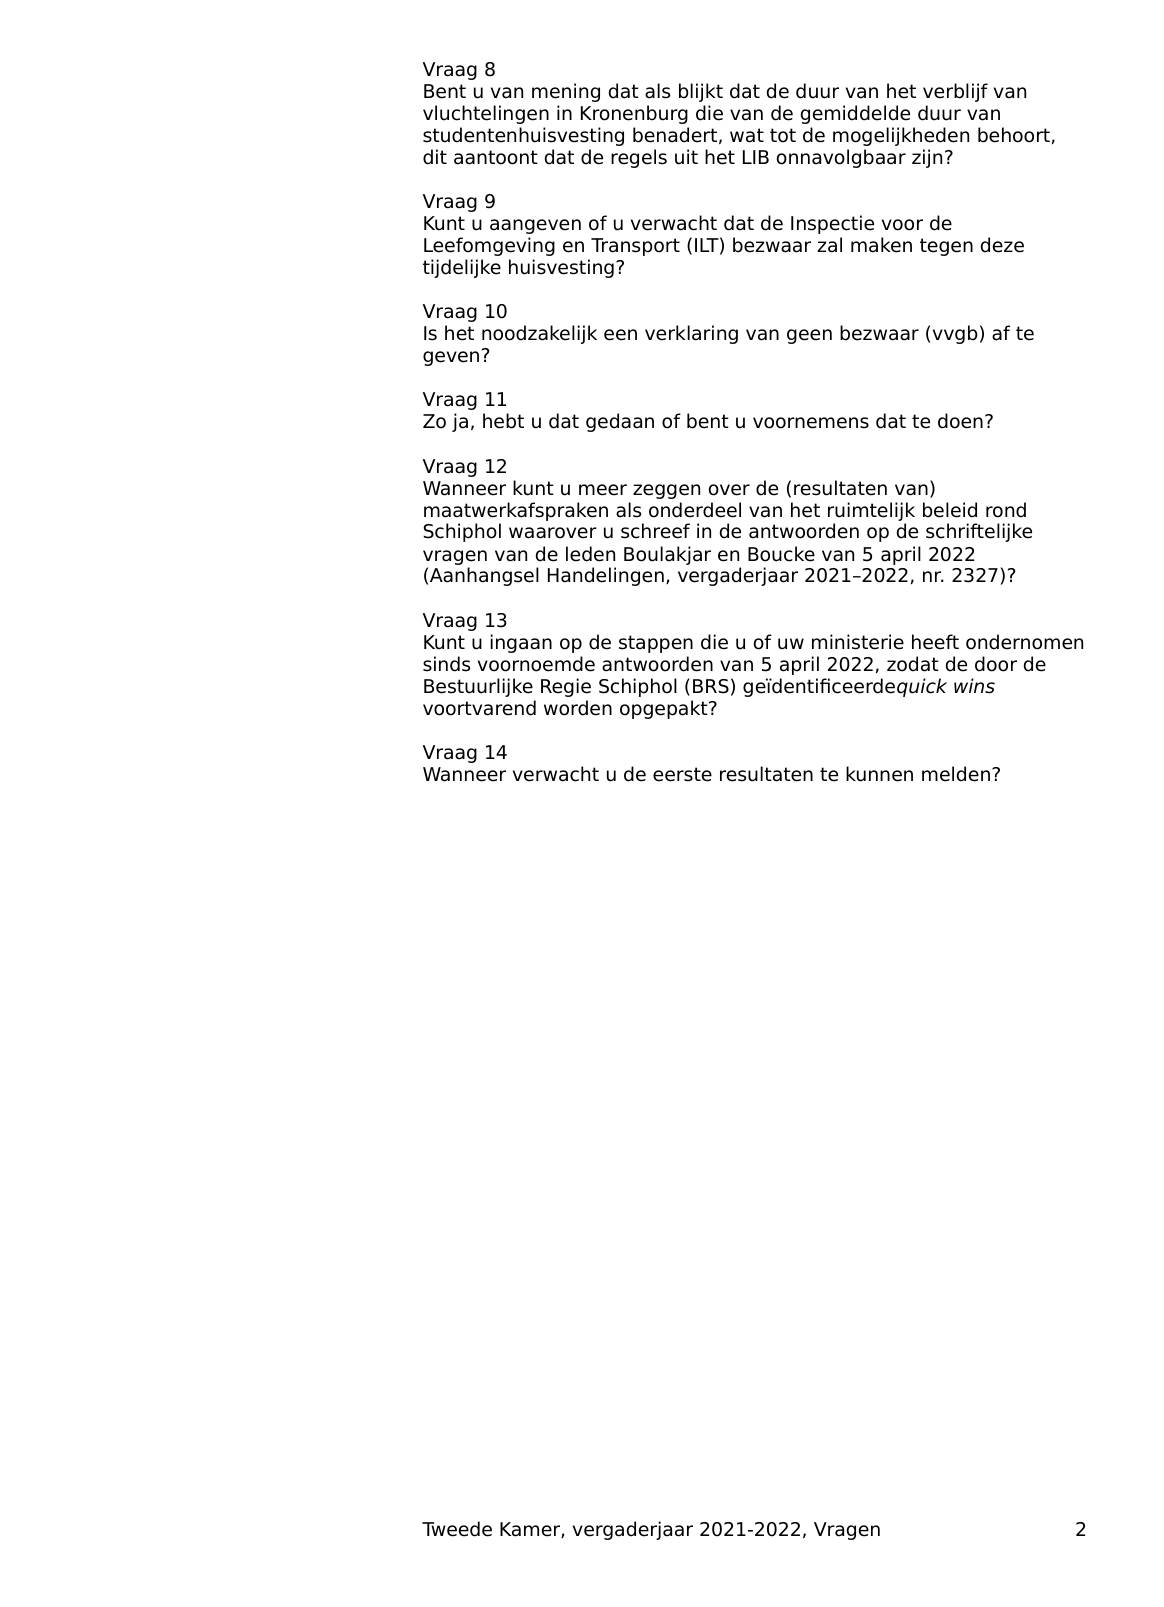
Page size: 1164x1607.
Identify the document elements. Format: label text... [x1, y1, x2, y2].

text Is het noodzakelijk een verklaring van geen bezwaar (vvgb) af te geven? [422, 323, 1087, 367]
text Wanneer verwacht u de eerste resultaten te kunnen melden? [422, 764, 1087, 786]
text Vraag 10 [422, 301, 1087, 323]
text Vraag 13 [422, 609, 1087, 632]
text Zo ja, hebt u dat gedaan of bent u voornemens dat te doen? [422, 411, 1087, 433]
text Vraag 8 [422, 59, 1087, 81]
text Vraag 14 [422, 742, 1087, 764]
text Kunt u aangeven of u verwacht dat de Inspectie voor de Leefomgeving en Transport (ILT) bezwaar zal maken tegen deze tijdelijke huisvesting? [422, 213, 1087, 279]
text Kunt u ingaan op de stappen die u of uw ministerie heeft ondernomen sinds voornoemde antwoorden van 5 april 2022, zodat de door de Bestuurlijke Regie Schiphol (BRS) geïdentificeerdequick wins voortvarend worden opgepakt? [422, 632, 1087, 719]
text Bent u van mening dat als blijkt dat de duur van het verblijf van vluchtelingen in Kronenburg die van de gemiddelde duur van studentenhuisvesting benadert, wat tot de mogelijkheden behoort, dit aantoont dat de regels uit het LIB onnavolgbaar zijn? [422, 81, 1087, 169]
text Vraag 9 [422, 191, 1087, 213]
text Vraag 12 [422, 456, 1087, 477]
text Vraag 11 [422, 389, 1087, 411]
text Wanneer kunt u meer zeggen over de (resultaten van) maatwerkafspraken als onderdeel van het ruimtelijk beleid rond Schiphol waarover u schreef in de antwoorden op de schriftelijke vragen van de leden Boulakjar en Boucke van 5 april 2022 (Aanhangsel Handelingen, vergaderjaar 2021–2022, nr. 2327)? [422, 477, 1087, 587]
